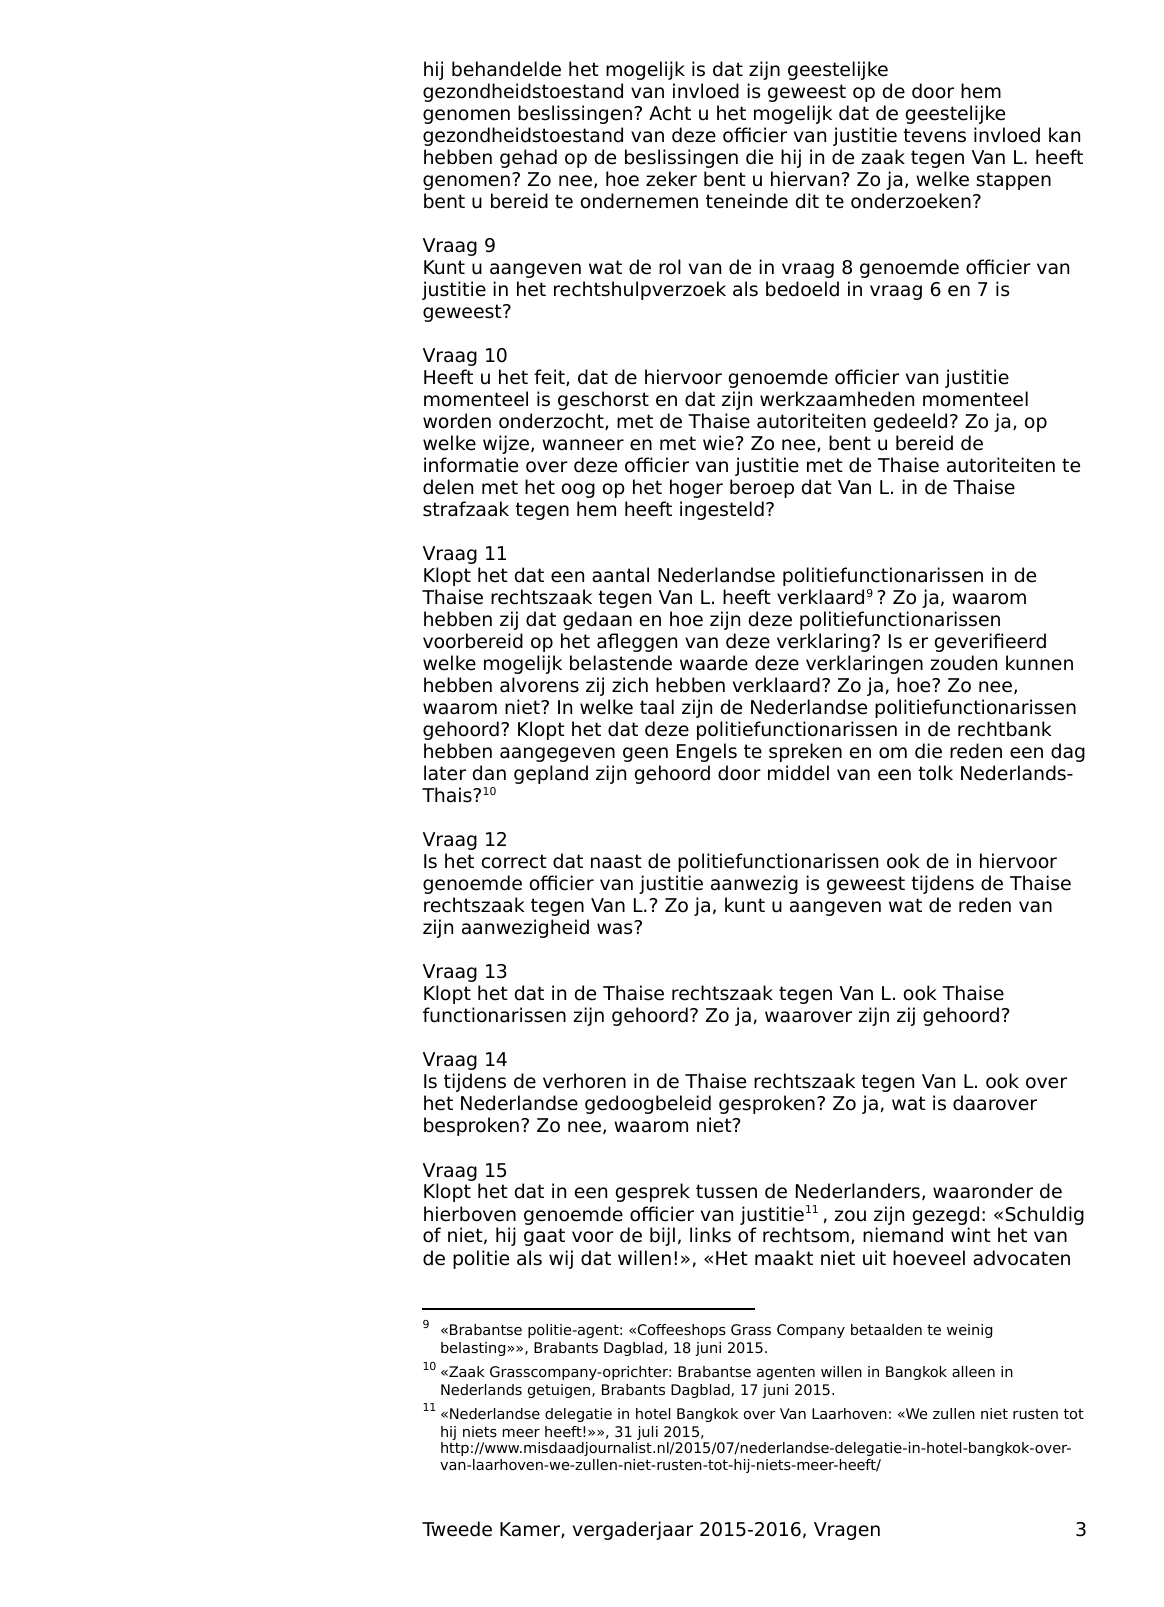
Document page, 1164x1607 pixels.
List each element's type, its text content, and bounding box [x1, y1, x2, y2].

text Kunt u aangeven wat de rol van de in vraag 8 genoemde officier van justitie in het rechtshulpverzoek als bedoeld in vraag 6 en 7 is geweest? [422, 257, 1087, 323]
text Vraag 14 [422, 1049, 1087, 1071]
text «Brabantse politie-agent: «Coffeeshops Grass Company betaalden te weinig belasting»», Brabants Dagblad, 18 juni 2015. [422, 1318, 1087, 1357]
text Vraag 13 [422, 961, 1087, 983]
text Vraag 9 [422, 235, 1087, 257]
text Is het correct dat naast de politiefunctionarissen ook de in hiervoor genoemde officier van justitie aanwezig is geweest tijdens de Thaise rechtszaak tegen Van L.? Zo ja, kunt u aangeven wat de reden van zijn aanwezigheid was? [422, 851, 1087, 939]
text Klopt het dat in een gesprek tussen de Nederlanders, waaronder de hierboven genoemde officier van justitie, zou zijn gezegd: «Schuldig of niet, hij gaat voor de bijl, links of rechtsom, niemand wint het van de politie als wij dat willen!», «Het maakt niet uit hoeveel advocaten [422, 1181, 1087, 1269]
text «Nederlandse delegatie in hotel Bangkok over Van Laarhoven: «We zullen niet rusten tot hij niets meer heeft!»», 31 juli 2015, http://www.misdaadjournalist.nl/2015/07/nederlandse-delegatie-in-hotel-bangkok-over-van-laarhoven-we-zullen-niet-rusten-tot-hij-niets-meer-heeft/ [422, 1402, 1087, 1474]
text Vraag 10 [422, 345, 1087, 367]
text Vraag 11 [422, 543, 1087, 565]
text Klopt het dat in de Thaise rechtszaak tegen Van L. ook Thaise functionarissen zijn gehoord? Zo ja, waarover zijn zij gehoord? [422, 983, 1087, 1027]
text Heeft u het feit, dat de hiervoor genoemde officier van justitie momenteel is geschorst en dat zijn werkzaamheden momenteel worden onderzocht, met de Thaise autoriteiten gedeeld? Zo ja, op welke wijze, wanneer en met wie? Zo nee, bent u bereid de informatie over deze officier van justitie met de Thaise autoriteiten te delen met het oog op het hoger beroep dat Van L. in de Thaise strafzaak tegen hem heeft ingesteld? [422, 367, 1087, 521]
text hij behandelde het mogelijk is dat zijn geestelijke gezondheidstoestand van invloed is geweest op de door hem genomen beslissingen? Acht u het mogelijk dat de geestelijke gezondheidstoestand van deze officier van justitie tevens invloed kan hebben gehad op de beslissingen die hij in de zaak tegen Van L. heeft genomen? Zo nee, hoe zeker bent u hiervan? Zo ja, welke stappen bent u bereid te ondernemen teneinde dit te onderzoeken? [422, 59, 1087, 213]
text «Zaak Grasscompany-oprichter: Brabantse agenten willen in Bangkok alleen in Nederlands getuigen, Brabants Dagblad, 17 juni 2015. [422, 1360, 1087, 1399]
text Is tijdens de verhoren in de Thaise rechtszaak tegen Van L. ook over het Nederlandse gedoogbeleid gesproken? Zo ja, wat is daarover besproken? Zo nee, waarom niet? [422, 1071, 1087, 1137]
text Vraag 15 [422, 1159, 1087, 1181]
text Vraag 12 [422, 829, 1087, 851]
text Klopt het dat een aantal Nederlandse politiefunctionarissen in de Thaise rechtszaak tegen Van L. heeft verklaard? Zo ja, waarom hebben zij dat gedaan en hoe zijn deze politiefunctionarissen voorbereid op het afleggen van deze verklaring? Is er geverifieerd welke mogelijk belastende waarde deze verklaringen zouden kunnen hebben alvorens zij zich hebben verklaard? Zo ja, hoe? Zo nee, waarom niet? In welke taal zijn de Nederlandse politiefunctionarissen gehoord? Klopt het dat deze politiefunctionarissen in de rechtbank hebben aangegeven geen Engels te spreken en om die reden een dag later dan gepland zijn gehoord door middel van een tolk Nederlands-Thais? [422, 565, 1087, 807]
